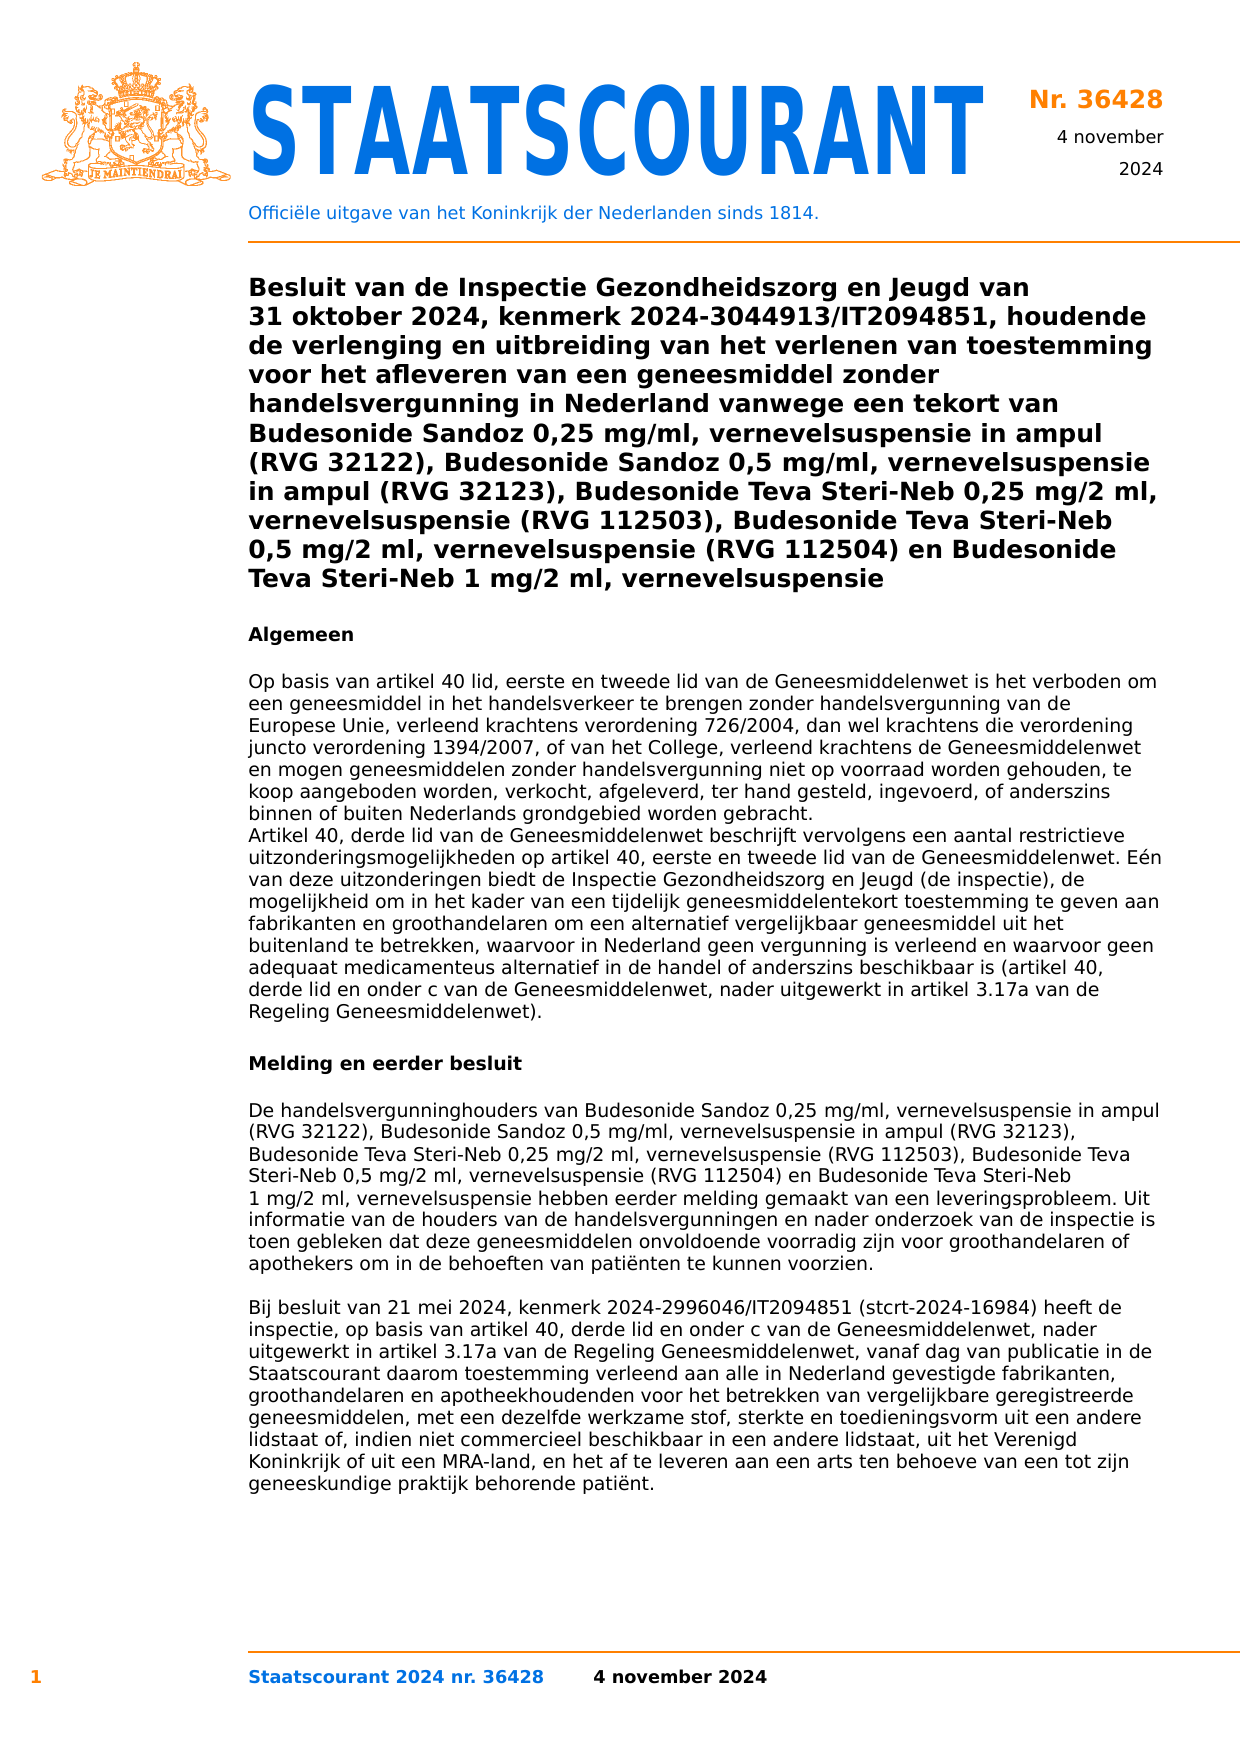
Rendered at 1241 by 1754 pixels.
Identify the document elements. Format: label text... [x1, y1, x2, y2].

text Bij besluit van 21 mei 2024, kenmerk 2024-2996046/IT2094851 (stcrt-2024-16984) heeft de inspectie, op basis van artikel 40, derde lid en onder c van de Geneesmiddelenwet, nader uitgewerkt in artikel 3.17a van de Regeling Geneesmiddelenwet, vanaf dag van publicatie in de Staatscourant daarom toestemming verleend aan alle in Nederland gevestigde fabrikanten, groothandelaren en apotheekhoudenden voor het betrekken van vergelijkbare geregistreerde geneesmiddelen, met een dezelfde werkzame stof, sterkte en toedieningsvorm uit een andere lidstaat of, indien niet commercieel beschikbaar in een andere lidstaat, uit het Verenigd Koninkrijk of uit een MRA-land, en het af te leveren aan een arts ten behoeve van een tot zijn geneeskundige praktijk behorende patiënt. [248, 1297, 1163, 1495]
subtitle Besluit van de Inspectie Gezondheidszorg en Jeugd van 31 oktober 2024, kenmerk 2024-3044913/IT2094851, houdende de verlenging en uitbreiding van het verlenen van toestemming voor het afleveren van een geneesmiddel zonder handelsvergunning in Nederland vanwege een tekort van Budesonide Sandoz 0,25 mg/ml, vernevelsuspensie in ampul (RVG 32122), Budesonide Sandoz 0,5 mg/ml, vernevelsuspensie in ampul (RVG 32123), Budesonide Teva Steri-Neb 0,25 mg/2 ml, vernevelsuspensie (RVG 112503), Budesonide Teva Steri-Neb 0,5 mg/2 ml, vernevelsuspensie (RVG 112504) en Budesonide Teva Steri-Neb 1 mg/2 ml, vernevelsuspensie [248, 273, 1163, 594]
picture [41, 62, 231, 186]
table_cell 2024 [998, 153, 1240, 203]
table_header [25, 62, 248, 241]
table_cell Officiële uitgave van het Koninkrijk der Nederlanden sinds 1814. [248, 203, 1240, 241]
text Op basis van artikel 40 lid, eerste en tweede lid van de Geneesmiddelenwet is het verboden om een geneesmiddel in het handelsverkeer te brengen zonder handelsvergunning van de Europese Unie, verleend krachtens verordening 726/2004, dan wel krachtens die verordening juncto verordening 1394/2007, of van het College, verleend krachtens de Geneesmiddelenwet en mogen geneesmiddelen zonder handelsvergunning niet op voorraad worden gehouden, te koop aangeboden worden, verkocht, afgeleverd, ter hand gesteld, ingevoerd, of anderszins binnen of buiten Nederlands grondgebied worden gebracht. [248, 671, 1163, 825]
table_cell 4 november [998, 121, 1240, 153]
text Artikel 40, derde lid van de Geneesmiddelenwet beschrijft vervolgens een aantal restrictieve uitzonderingsmogelijkheden op artikel 40, eerste en tweede lid van de Geneesmiddelenwet. Eén van deze uitzonderingen biedt de Inspectie Gezondheidszorg en Jeugd (de inspectie), de mogelijkheid om in het kader van een tijdelijk geneesmiddelentekort toestemming te geven aan fabrikanten en groothandelaren om een alternatief vergelijkbaar geneesmiddel uit het buitenland te betrekken, waarvoor in Nederland geen vergunning is verleend en waarvoor geen adequaat medicamenteus alternatief in de handel of anderszins beschikbaar is (artikel 40, derde lid en onder c van de Geneesmiddelenwet, nader uitgewerkt in artikel 3.17a van de Regeling Geneesmiddelenwet). [248, 825, 1163, 1022]
text De handelsvergunninghouders van Budesonide Sandoz 0,25 mg/ml, vernevelsuspensie in ampul (RVG 32122), Budesonide Sandoz 0,5 mg/ml, vernevelsuspensie in ampul (RVG 32123), Budesonide Teva Steri-Neb 0,25 mg/2 ml, vernevelsuspensie (RVG 112503), Budesonide Teva Steri-Neb 0,5 mg/2 ml, vernevelsuspensie (RVG 112504) en Budesonide Teva Steri-Neb 1 mg/2 ml, vernevelsuspensie hebben eerder melding gemaakt van een leveringsprobleem. Uit informatie van de houders van de handelsvergunningen en nader onderzoek van de inspectie is toen gebleken dat deze geneesmiddelen onvoldoende voorradig zijn voor groothandelaren of apothekers om in de behoeften van patiënten te kunnen voorzien. [248, 1099, 1163, 1275]
table_header Nr. 36428 [998, 62, 1240, 121]
table_header STAATSCOURANT [248, 62, 998, 203]
subtitle Algemeen [248, 624, 1163, 646]
subtitle Melding en eerder besluit [248, 1052, 1163, 1074]
